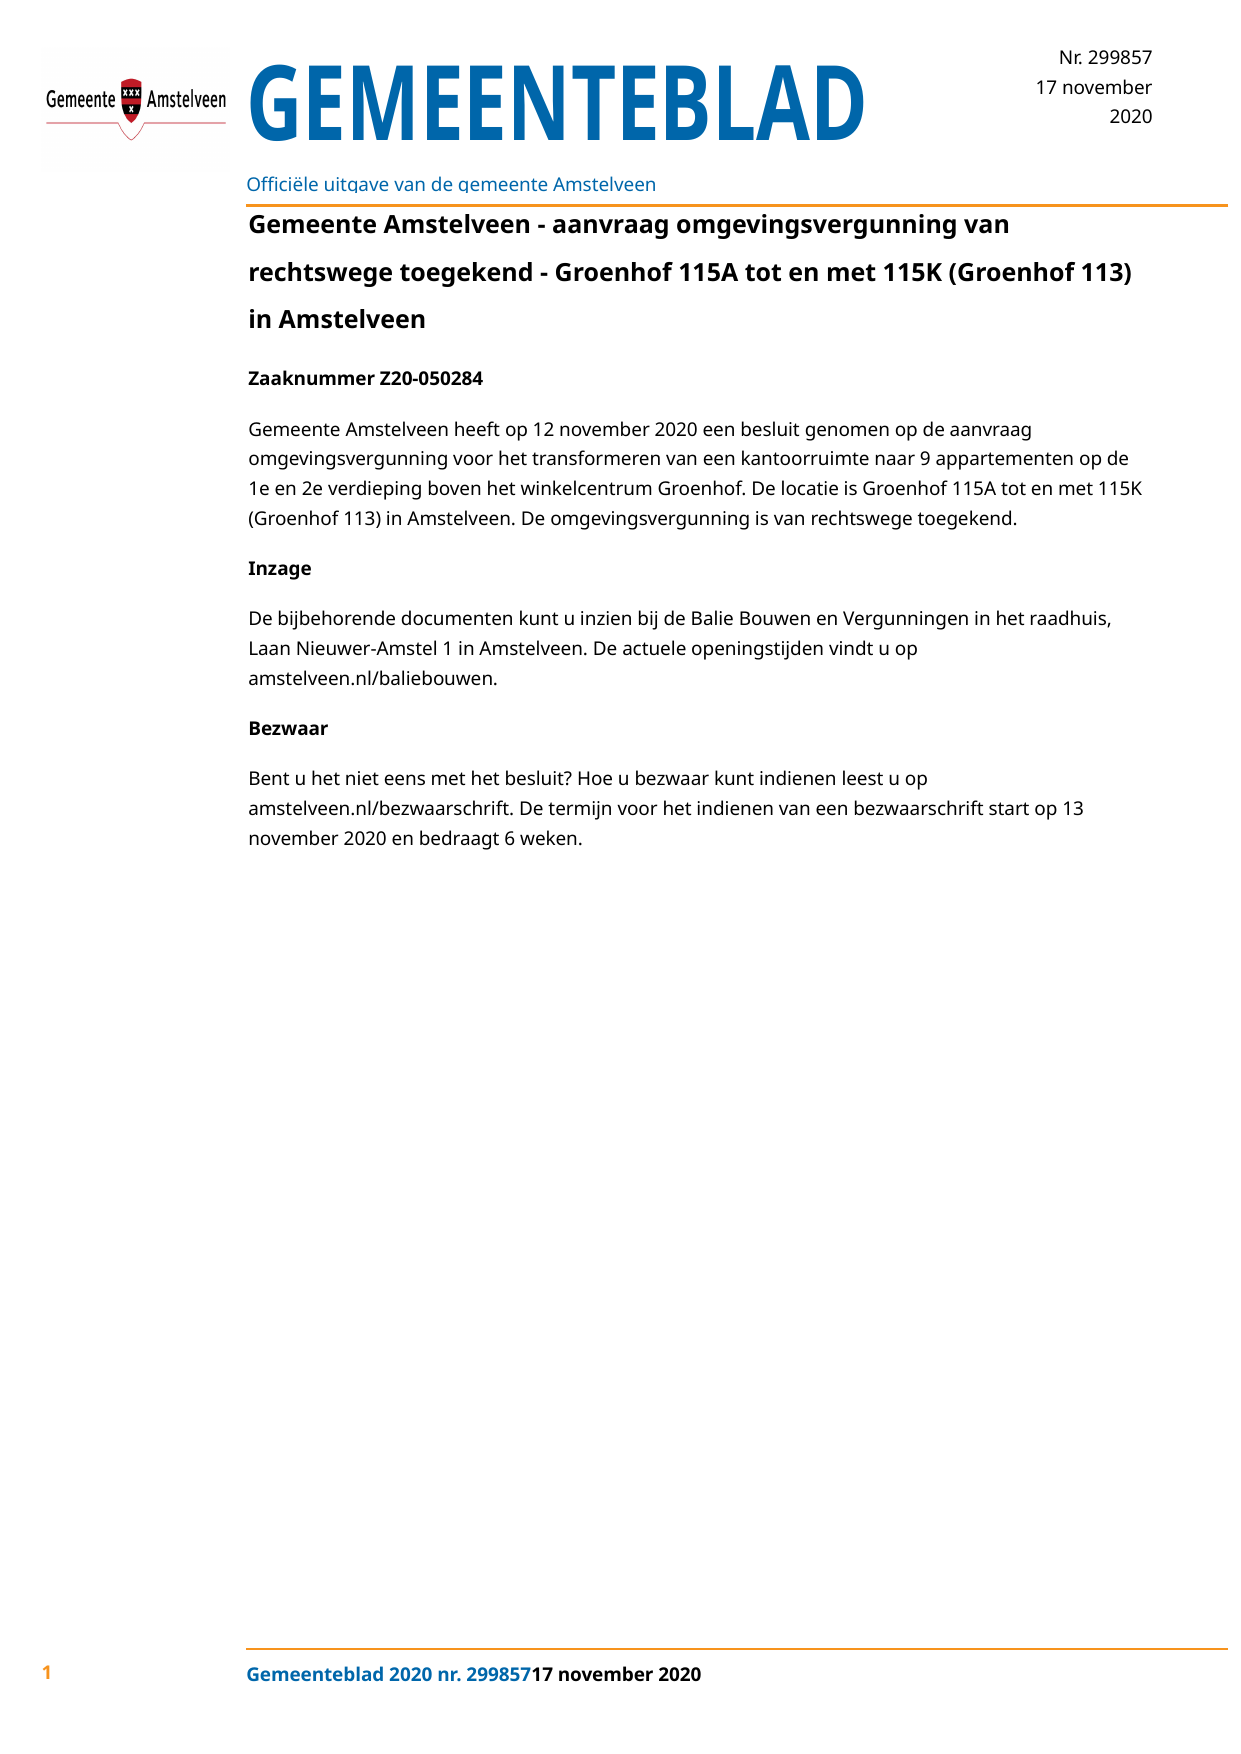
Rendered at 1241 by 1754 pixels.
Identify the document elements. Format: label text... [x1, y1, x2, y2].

text De bijbehorende documenten kunt u inzien bij de Balie Bouwen en Vergunningen in het raadhuis, Laan Nieuwer-Amstel 1 in Amstelveen. De actuele openingstijden vindt u op amstelveen.nl/baliebouwen. [248, 606, 1152, 690]
text Bent u het niet eens met het besluit? Hoe u bezwaar kunt indienen leest u op amstelveen.nl/bezwaarschrift. De termijn voor het indienen van een bezwaarschrift start op 13 november 2020 en bedraagt 6 weken. [248, 766, 1152, 850]
picture [41, 47, 231, 172]
text Bezwaar [248, 715, 1152, 741]
text Zaaknummer Z20-050284 [248, 366, 1152, 391]
text Inzage [248, 555, 1152, 581]
text Gemeente Amstelveen heeft op 12 november 2020 een besluit genomen op de aanvraag omgevingsvergunning voor het transformeren van een kantoorruimte naar 9 appartementen op de 1e en 2e verdieping boven het winkelcentrum Groenhof. De locatie is Groenhof 115A tot en met 115K (Groenhof 113) in Amstelveen. De omgevingsvergunning is van rechtswege toegekend. [248, 416, 1152, 530]
text Gemeente Amstelveen - aanvraag omgevingsvergunning van rechtswege toegekend - Groenhof 115A tot en met 115K (Groenhof 113) in Amstelveen [248, 207, 1152, 336]
